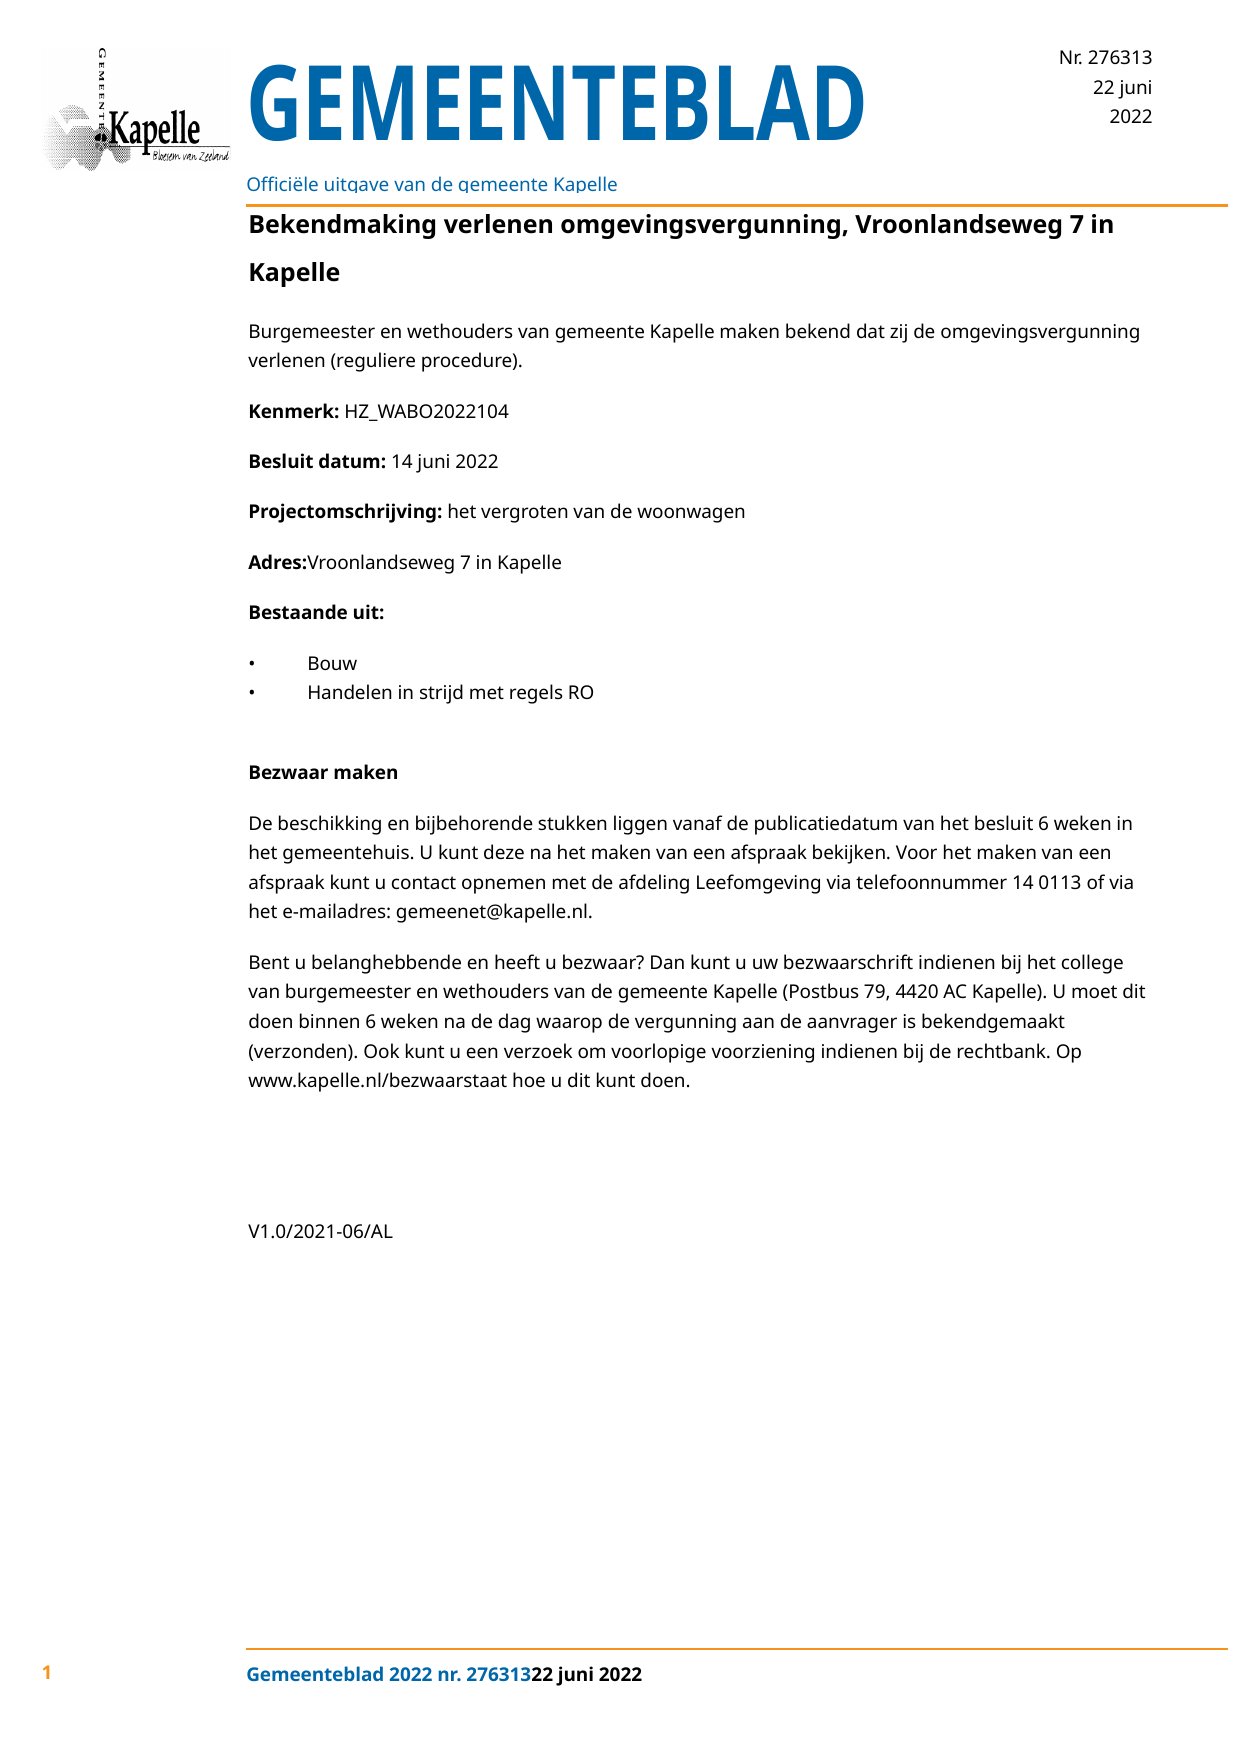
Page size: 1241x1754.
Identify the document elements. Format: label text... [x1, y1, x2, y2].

text Besluit datum: 14 juni 2022 [248, 448, 1152, 474]
text Bezwaar maken [248, 759, 1152, 785]
list Handelen in strijd met regels RO [248, 679, 1152, 705]
text De beschikking en bijbehorende stukken liggen vanaf de publicatiedatum van het besluit 6 weken in het gemeentehuis. U kunt deze na het maken van een afspraak bekijken. Voor het maken van een afspraak kunt u contact opnemen met de afdeling Leefomgeving via telefoonnummer 14 0113 of via het e-mailadres: gemeenet@kapelle.nl. [248, 810, 1152, 924]
text Projectomschrijving: het vergroten van de woonwagen [248, 499, 1152, 524]
text Bekendmaking verlenen omgevingsvergunning, Vroonlandseweg 7 in Kapelle [248, 207, 1152, 288]
picture [41, 47, 231, 172]
text Bestaande uit: [248, 599, 1152, 625]
text Adres:Vroonlandseweg 7 in Kapelle [248, 549, 1152, 575]
text V1.0/2021-06/AL [248, 1219, 1152, 1244]
list Bouw [248, 650, 1152, 676]
text Burgemeester en wethouders van gemeente Kapelle maken bekend dat zij de omgevingsvergunning verlenen (reguliere procedure). [248, 318, 1152, 373]
text Bent u belanghebbende en heeft u bezwaar? Dan kunt u uw bezwaarschrift indienen bij het college van burgemeester en wethouders van de gemeente Kapelle (Postbus 79, 4420 AC Kapelle). U moet dit doen binnen 6 weken na de dag waarop de vergunning aan de aanvrager is bekendgemaakt (verzonden). Ook kunt u een verzoek om voorlopige voorziening indienen bij de rechtbank. Op www.kapelle.nl/bezwaarstaat hoe u dit kunt doen. [248, 949, 1152, 1093]
text Kenmerk: HZ_WABO2022104 [248, 398, 1152, 424]
